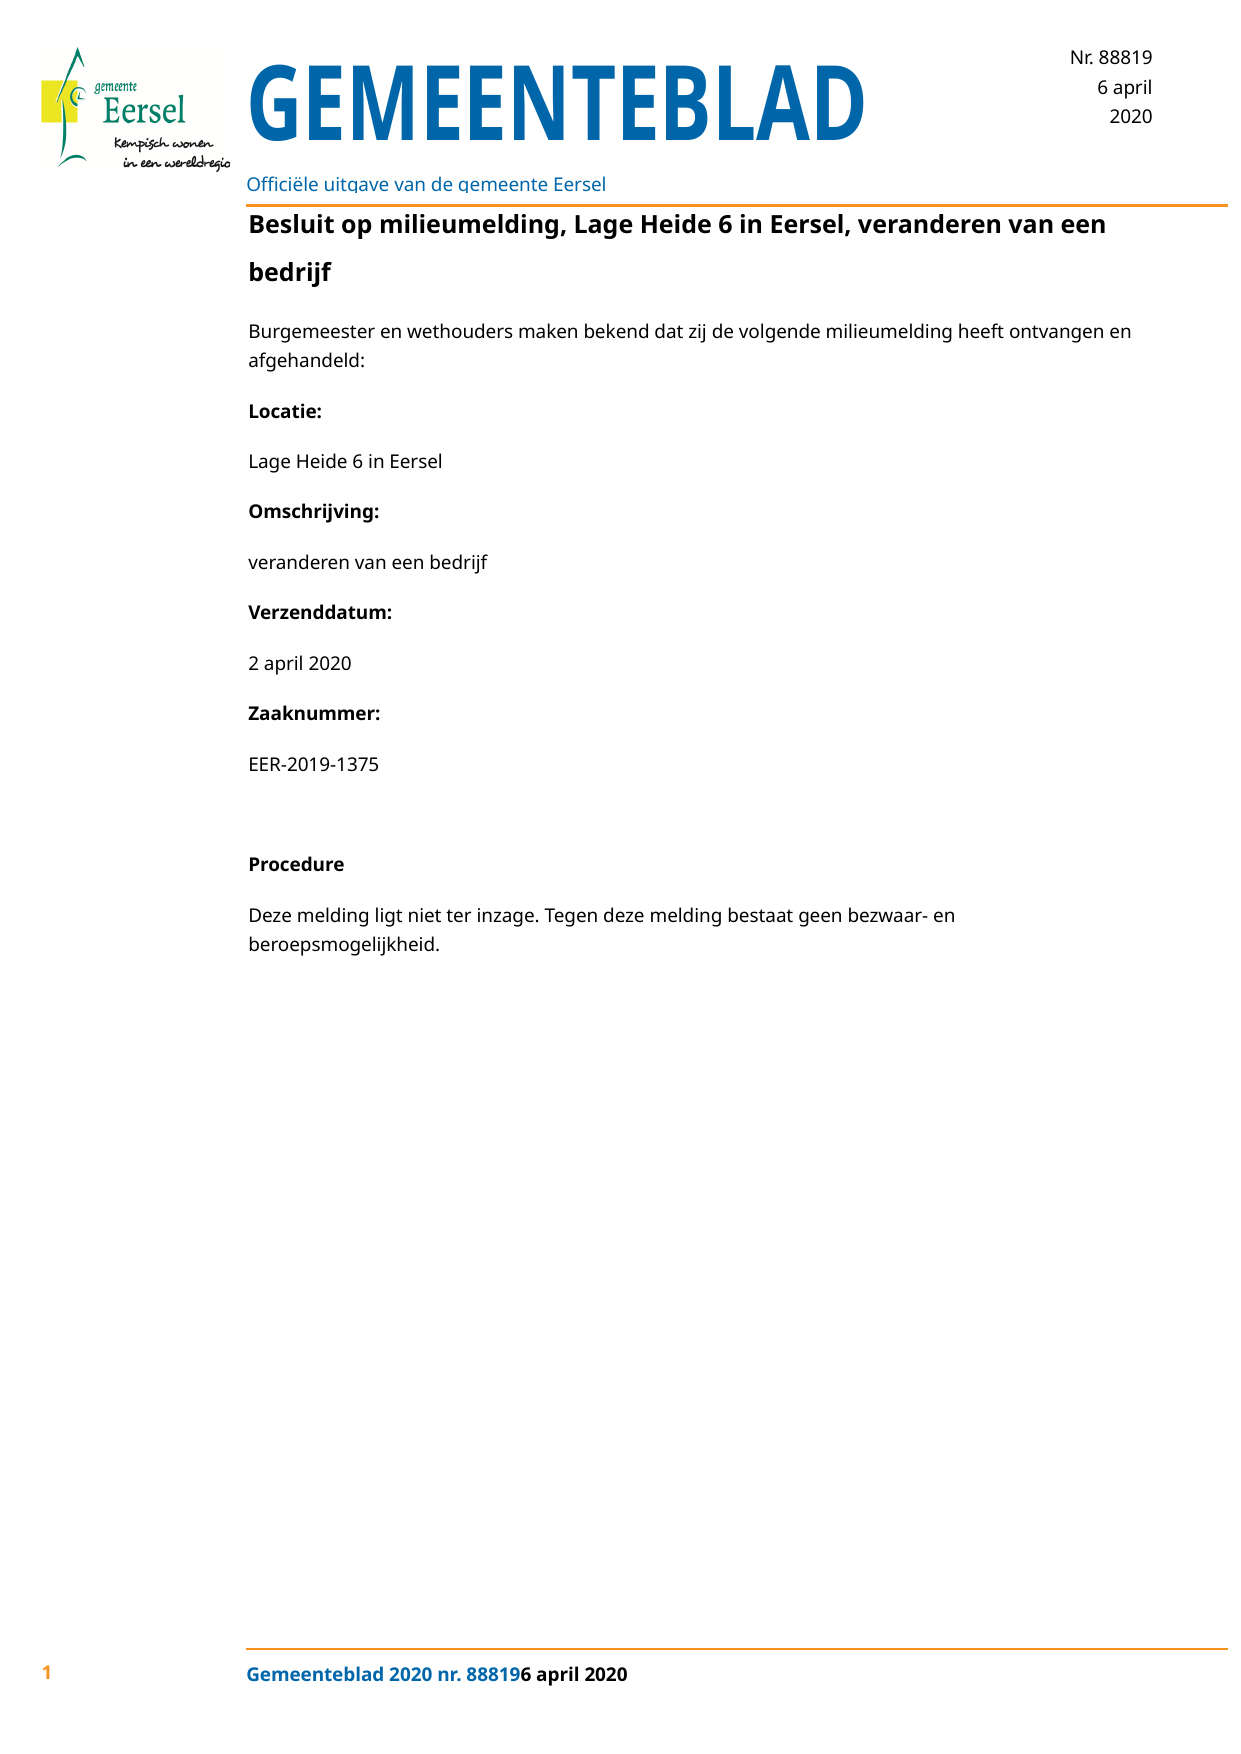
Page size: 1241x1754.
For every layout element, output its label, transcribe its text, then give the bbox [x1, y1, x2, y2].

text EER-2019-1375 [248, 751, 1152, 777]
text Besluit op milieumelding, Lage Heide 6 in Eersel, veranderen van een bedrijf [248, 207, 1152, 288]
text Omschrijving: [248, 499, 1152, 524]
text Burgemeester en wethouders maken bekend dat zij de volgende milieumelding heeft ontvangen en afgehandeld: [248, 318, 1152, 373]
text veranderen van een bedrijf [248, 549, 1152, 575]
picture [41, 47, 231, 172]
text Verzenddatum: [248, 599, 1152, 625]
text Deze melding ligt niet ter inzage. Tegen deze melding bestaat geen bezwaar- en beroepsmogelijkheid. [248, 902, 1152, 957]
text Locatie: [248, 398, 1152, 424]
text 2 april 2020 [248, 650, 1152, 676]
text Lage Heide 6 in Eersel [248, 448, 1152, 474]
text Procedure [248, 852, 1152, 877]
text Zaaknummer: [248, 700, 1152, 726]
